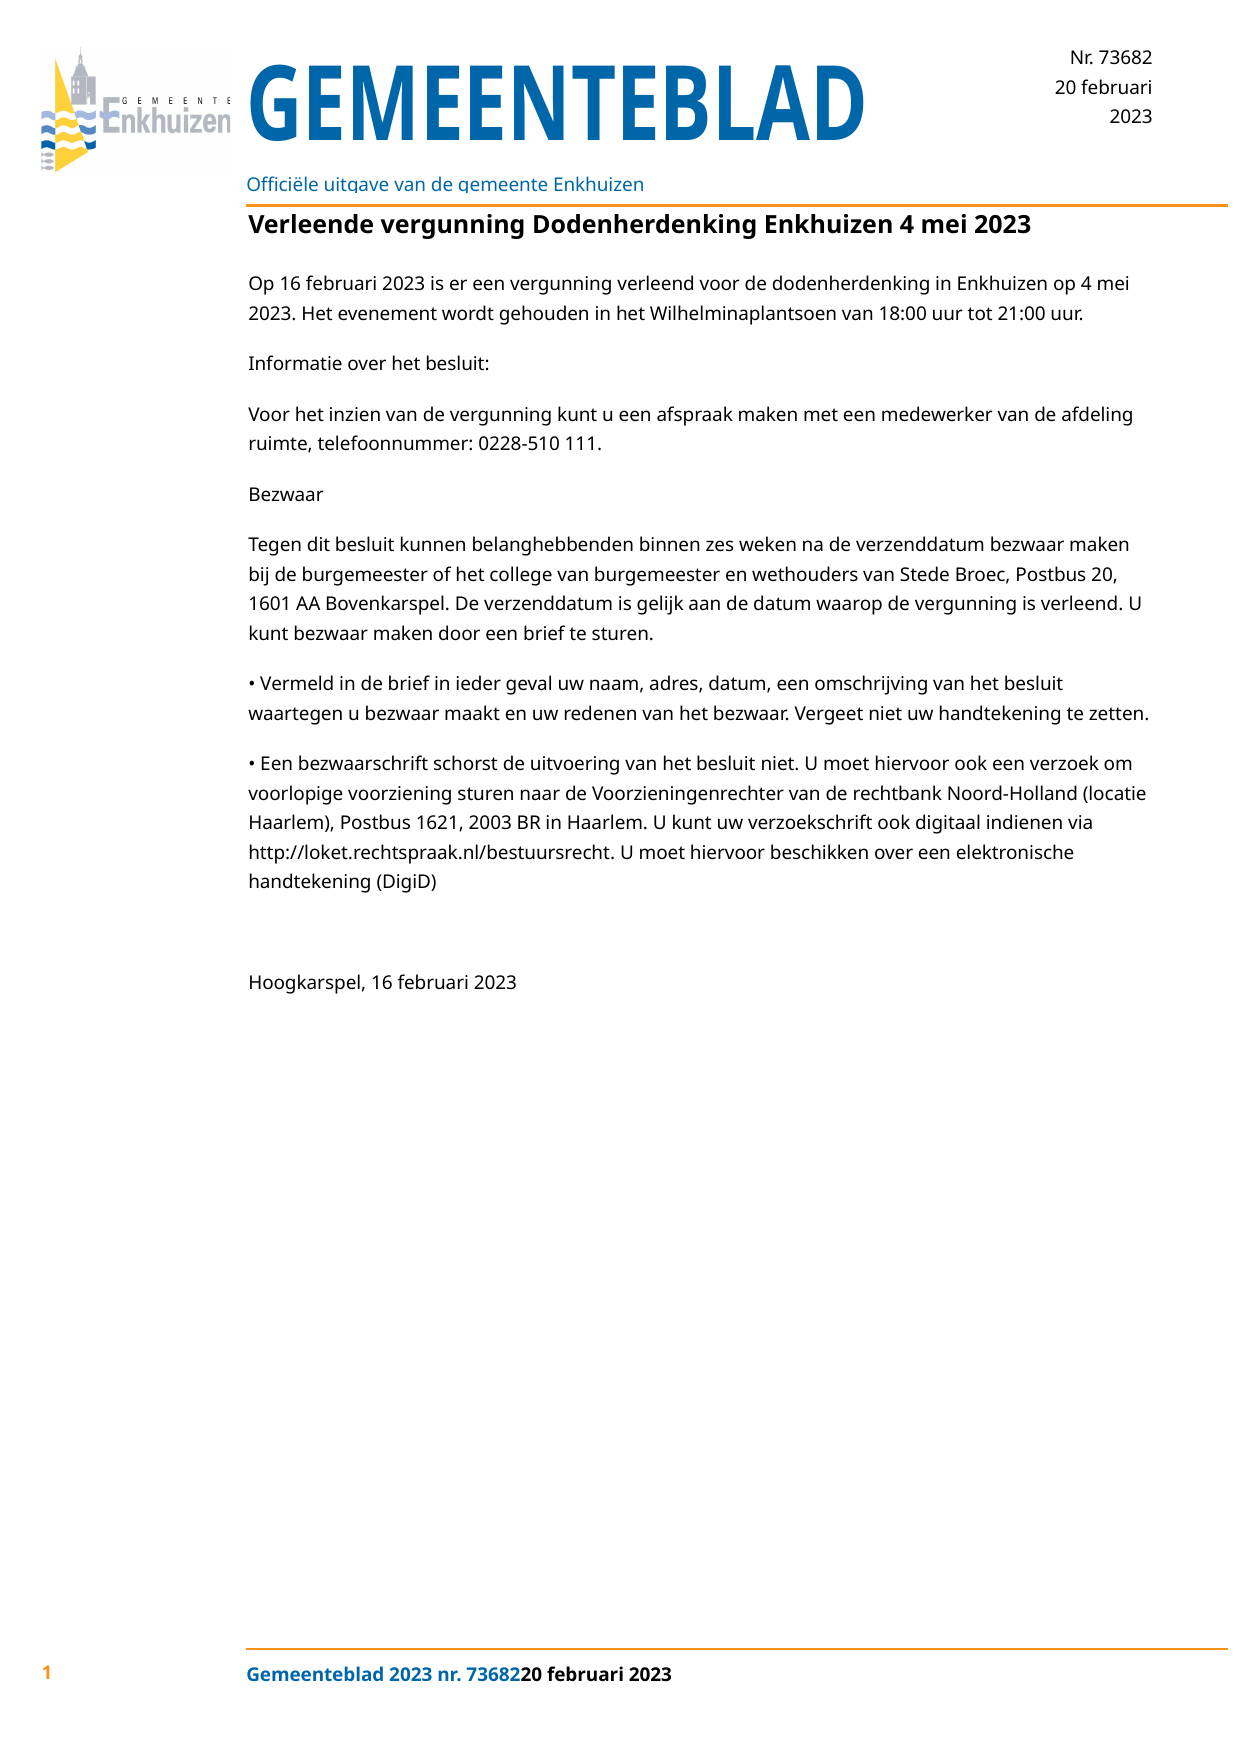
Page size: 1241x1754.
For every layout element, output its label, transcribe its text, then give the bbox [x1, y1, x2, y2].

text Hoogkarspel, 16 februari 2023 [248, 969, 1152, 995]
text Informatie over het besluit: [248, 350, 1152, 376]
text Tegen dit besluit kunnen belanghebbenden binnen zes weken na de verzenddatum bezwaar maken bij de burgemeester of het college van burgemeester en wethouders van Stede Broec, Postbus 20, 1601 AA Bovenkarspel. De verzenddatum is gelijk aan de datum waarop de vergunning is verleend. U kunt bezwaar maken door een brief te sturen. [248, 531, 1152, 646]
text Verleende vergunning Dodenherdenking Enkhuizen 4 mei 2023 [248, 207, 1152, 241]
picture [41, 47, 231, 172]
text Voor het inzien van de vergunning kunt u een afspraak maken met een medewerker van de afdeling ruimte, telefoonnummer: 0228-510 111. [248, 401, 1152, 456]
text Bezwaar [248, 481, 1152, 506]
text • Vermeld in de brief in ieder geval uw naam, adres, datum, een omschrijving van het besluit waartegen u bezwaar maakt en uw redenen van het bezwaar. Vergeet niet uw handtekening te zetten. [248, 670, 1152, 726]
text Op 16 februari 2023 is er een vergunning verleend voor de dodenherdenking in Enkhuizen op 4 mei 2023. Het evenement wordt gehouden in het Wilhelminaplantsoen van 18:00 uur tot 21:00 uur. [248, 270, 1152, 326]
text • Een bezwaarschrift schorst de uitvoering van het besluit niet. U moet hiervoor ook een verzoek om voorlopige voorziening sturen naar de Voorzieningenrechter van de rechtbank Noord-Holland (locatie Haarlem), Postbus 1621, 2003 BR in Haarlem. U kunt uw verzoekschrift ook digitaal indienen via http://loket.rechtspraak.nl/bestuursrecht. U moet hiervoor beschikken over een elektronische handtekening (DigiD) [248, 750, 1152, 894]
